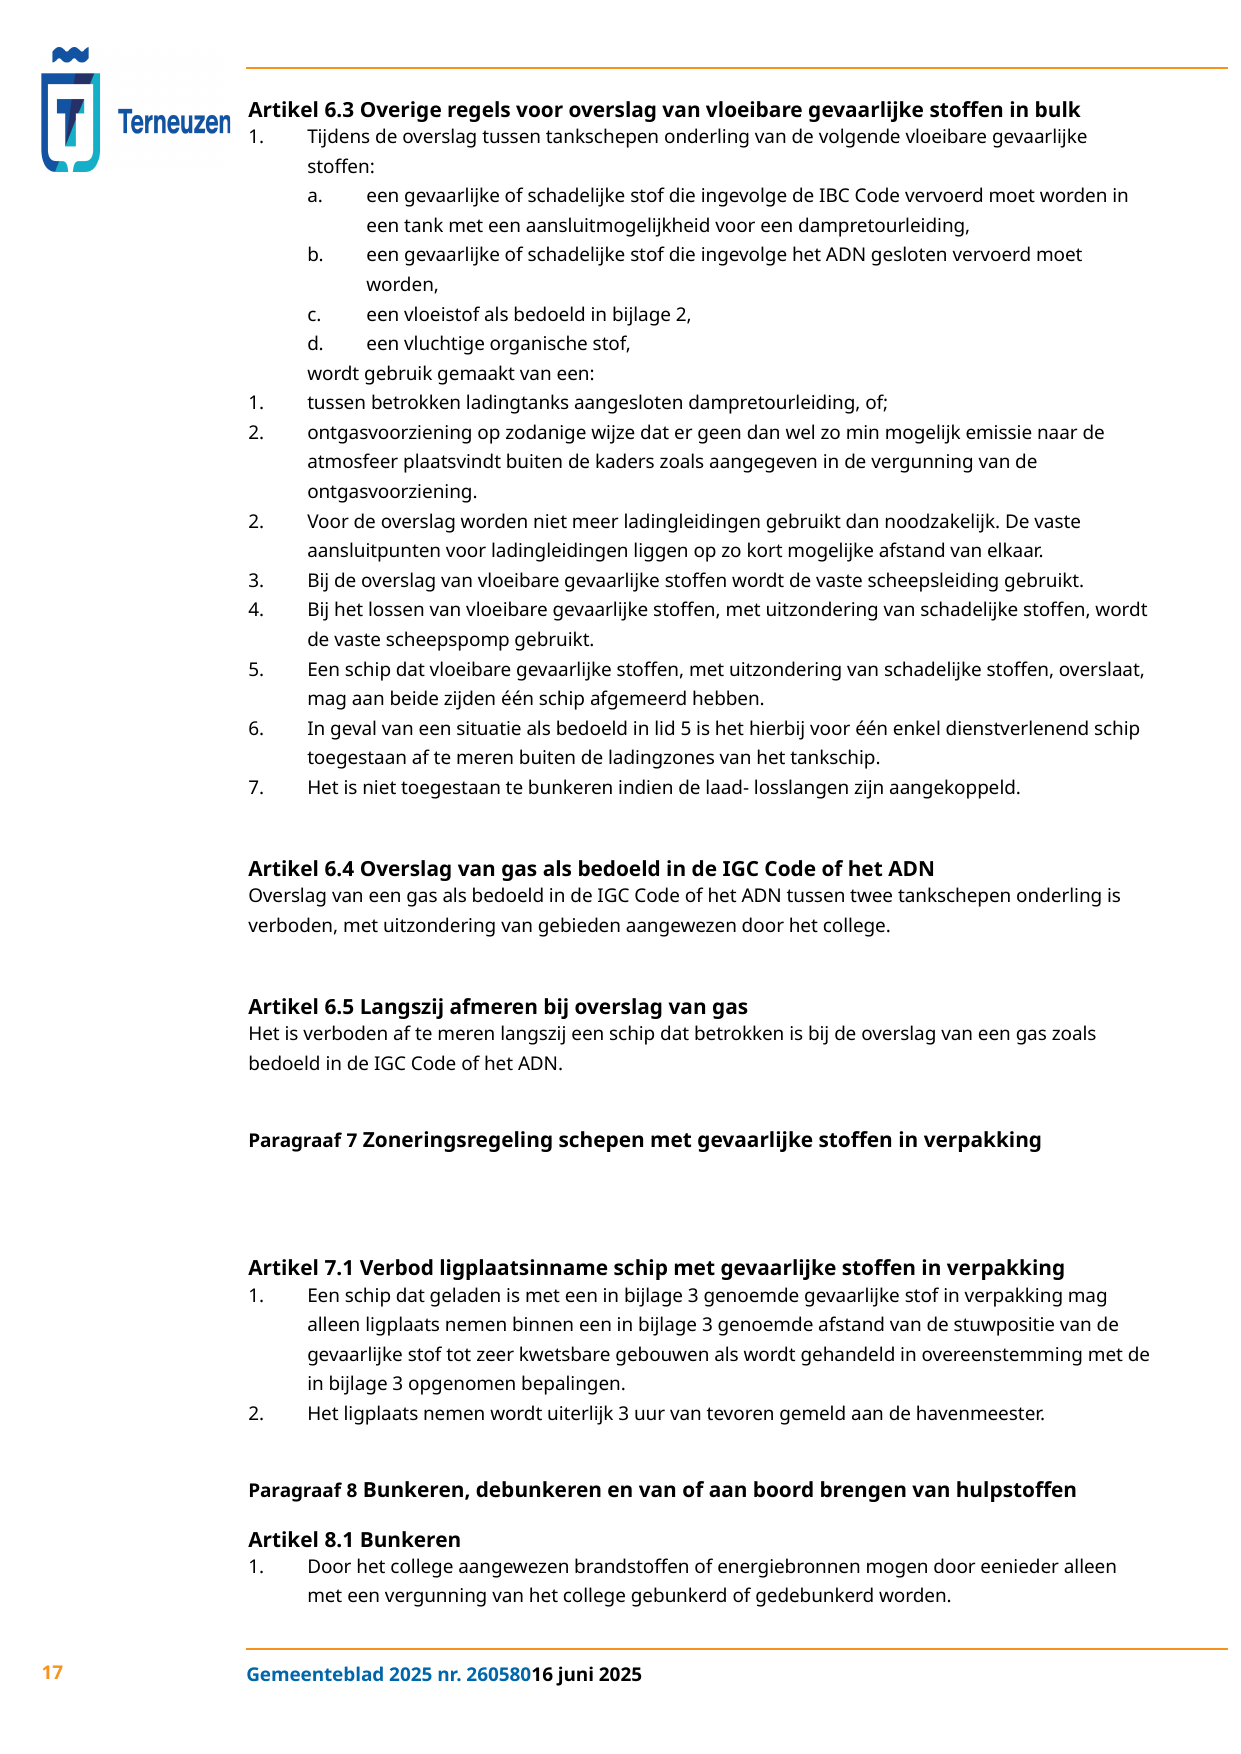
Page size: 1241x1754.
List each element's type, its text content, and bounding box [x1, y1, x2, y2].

list Het ligplaats nemen wordt uiterlijk 3 uur van tevoren gemeld aan de havenmeester. [248, 1400, 1152, 1426]
list Voor de overslag worden niet meer ladingleidingen gebruikt dan noodzakelijk. De vaste aansluitpunten voor ladingleidingen liggen op zo kort mogelijke afstand van elkaar. [248, 508, 1152, 563]
list Tijdens de overslag tussen tankschepen onderling van de volgende vloeibare gevaarlijke stoffen: [248, 123, 1152, 178]
list Een schip dat vloeibare gevaarlijke stoffen, met uitzondering van schadelijke stoffen, overslaat, mag aan beide zijden één schip afgemeerd hebben. [248, 656, 1152, 711]
list een gevaarlijke of schadelijke stof die ingevolge het ADN gesloten vervoerd moet worden, [307, 242, 1152, 297]
list Bij de overslag van vloeibare gevaarlijke stoffen wordt de vaste scheepsleiding gebruikt. [248, 567, 1152, 593]
list een gevaarlijke of schadelijke stof die ingevolge de IBC Code vervoerd moet worden in een tank met een aansluitmogelijkheid voor een dampretourleiding, [307, 182, 1152, 238]
text Artikel 8.1 Bunkeren [248, 1525, 1152, 1553]
text Artikel 6.4 Overslag van gas als bedoeld in de IGC Code of het ADN [248, 854, 1152, 882]
picture [41, 47, 231, 172]
text Artikel 7.1 Verbod ligplaatsinname schip met gevaarlijke stoffen in verpakking [248, 1253, 1152, 1282]
list Door het college aangewezen brandstoffen of energiebronnen mogen door eenieder alleen met een vergunning van het college gebunkerd of gedebunkerd worden. [248, 1553, 1152, 1608]
text Paragraaf 7 Zoneringsregeling schepen met gevaarlijke stoffen in verpakking [248, 1125, 1152, 1154]
text Paragraaf 8 Bunkeren, debunkeren en van of aan boord brengen van hulpstoffen [248, 1475, 1152, 1504]
text Artikel 6.3 Overige regels voor overslag van vloeibare gevaarlijke stoffen in bulk [248, 95, 1152, 123]
list In geval van een situatie als bedoeld in lid 5 is het hierbij voor één enkel dienstverlenend schip toegestaan af te meren buiten de ladingzones van het tankschip. [248, 715, 1152, 770]
list tussen betrokken ladingtanks aangesloten dampretourleiding, of; [248, 389, 1152, 415]
list een vluchtige organische stof, [307, 330, 1152, 356]
list Bij het lossen van vloeibare gevaarlijke stoffen, met uitzondering van schadelijke stoffen, wordt de vaste scheepspomp gebruikt. [248, 597, 1152, 652]
list wordt gebruik gemaakt van een: [248, 360, 1152, 386]
text Artikel 6.5 Langszij afmeren bij overslag van gas [248, 992, 1152, 1021]
list een vloeistof als bedoeld in bijlage 2, [307, 301, 1152, 326]
text Overslag van een gas als bedoeld in de IGC Code of het ADN tussen twee tankschepen onderling is verboden, met uitzondering van gebieden aangewezen door het college. [248, 882, 1152, 938]
list ontgasvoorziening op zodanige wijze dat er geen dan wel zo min mogelijk emissie naar de atmosfeer plaatsvindt buiten de kaders zoals aangegeven in de vergunning van de ontgasvoorziening. [248, 419, 1152, 504]
list Het is niet toegestaan te bunkeren indien de laad- losslangen zijn aangekoppeld. [248, 774, 1152, 800]
list Een schip dat geladen is met een in bijlage 3 genoemde gevaarlijke stof in verpakking mag alleen ligplaats nemen binnen een in bijlage 3 genoemde afstand van de stuwpositie van de gevaarlijke stof tot zeer kwetsbare gebouwen als wordt gehandeld in overeenstemming met de in bijlage 3 opgenomen bepalingen. [248, 1282, 1152, 1396]
text Het is verboden af te meren langszij een schip dat betrokken is bij de overslag van een gas zoals bedoeld in de IGC Code of het ADN. [248, 1021, 1152, 1076]
